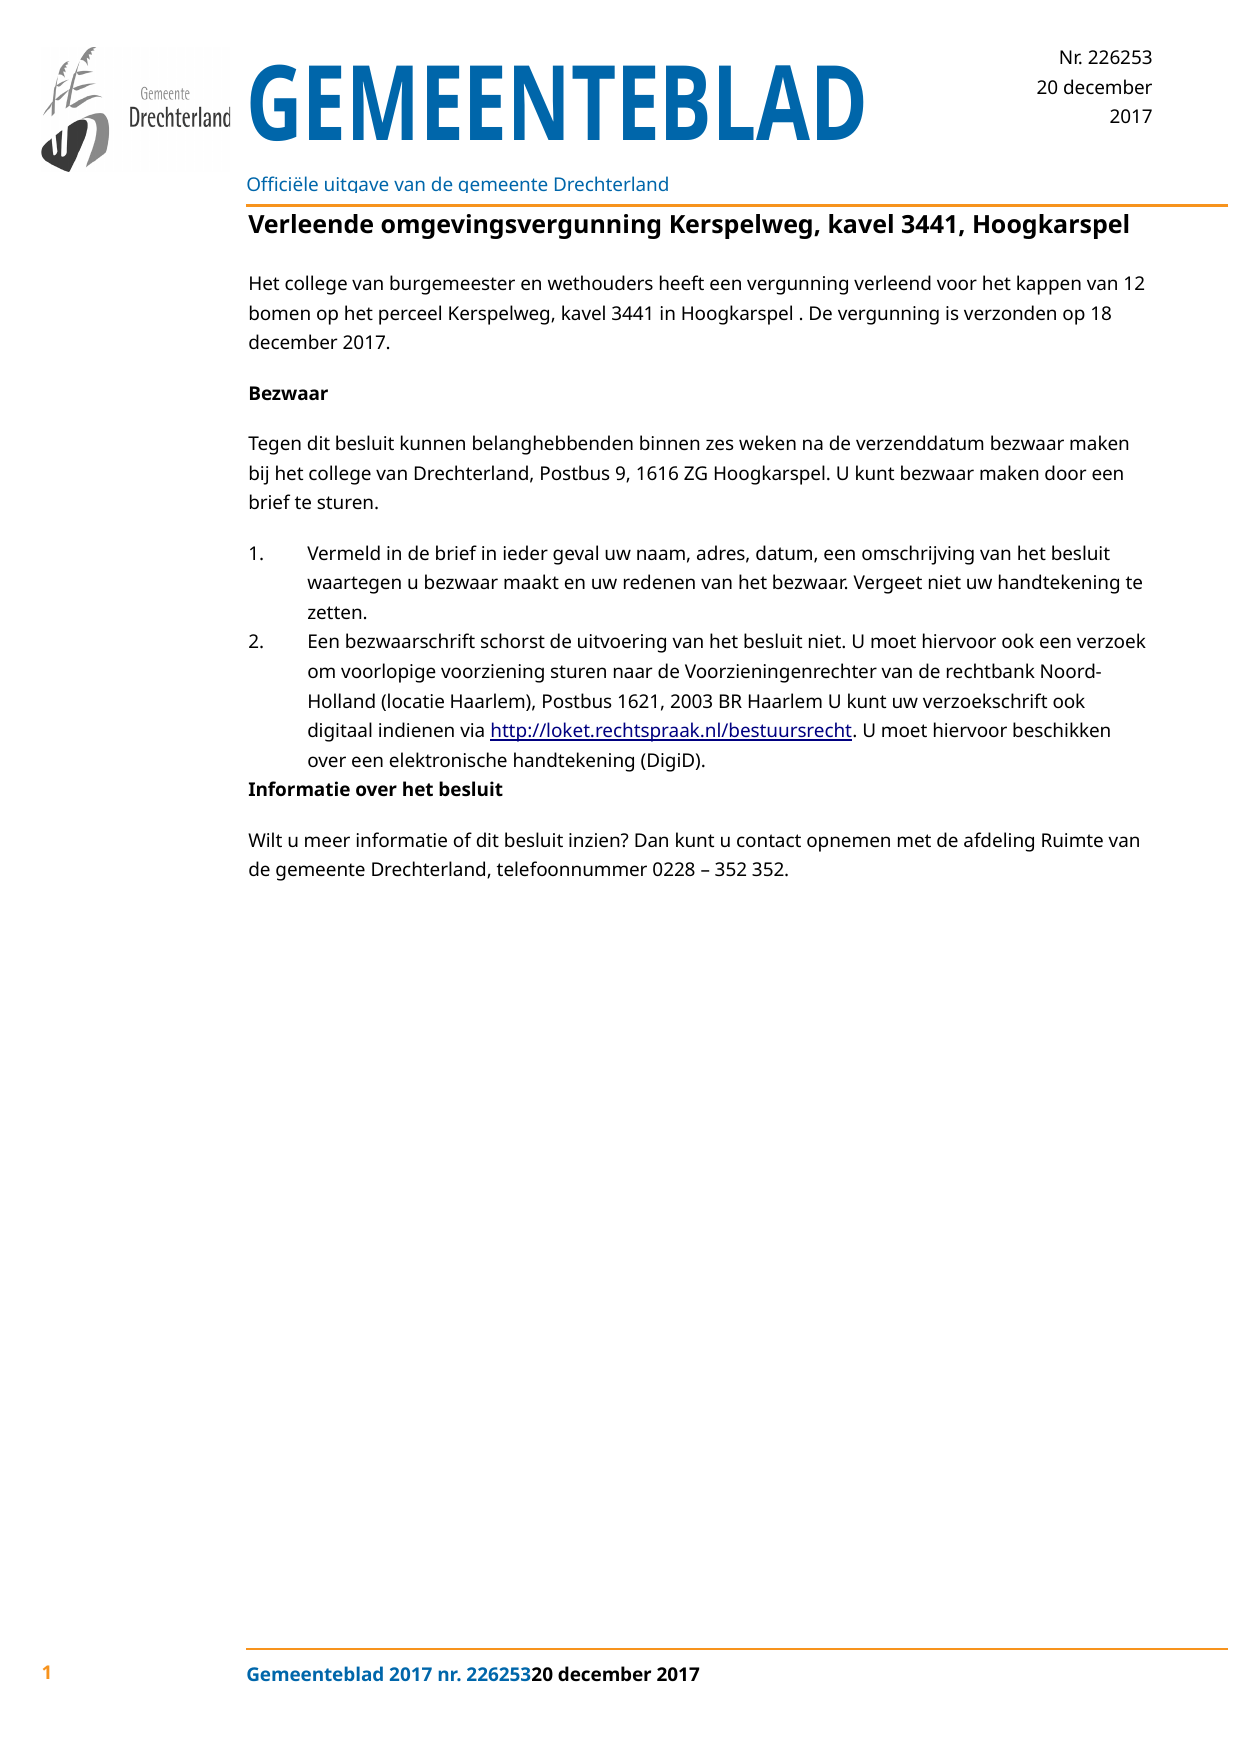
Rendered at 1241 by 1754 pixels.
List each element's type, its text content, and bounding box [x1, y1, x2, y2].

list Vermeld in de brief in ieder geval uw naam, adres, datum, een omschrijving van het besluit waartegen u bezwaar maakt en uw redenen van het bezwaar. Vergeet niet uw handtekening te zetten. [248, 540, 1152, 625]
list Een bezwaarschrift schorst de uitvoering van het besluit niet. U moet hiervoor ook een verzoek om voorlopige voorziening sturen naar de Voorzieningenrechter van de rechtbank Noord-Holland (locatie Haarlem), Postbus 1621, 2003 BR Haarlem U kunt uw verzoekschrift ook digitaal indienen via http://loket.rechtspraak.nl/bestuursrecht. U moet hiervoor beschikken over een elektronische handtekening (DigiD). [248, 629, 1152, 773]
text Bezwaar [248, 380, 1152, 406]
text Wilt u meer informatie of dit besluit inzien? Dan kunt u contact opnemen met de afdeling Ruimte van de gemeente Drechterland, telefoonnummer 0228 – 352 352. [248, 827, 1152, 882]
picture [41, 47, 231, 172]
text Informatie over het besluit [248, 777, 1152, 802]
text Verleende omgevingsvergunning Kerspelweg, kavel 3441, Hoogkarspel [248, 207, 1152, 241]
text Het college van burgemeester en wethouders heeft een vergunning verleend voor het kappen van 12 bomen op het perceel Kerspelweg, kavel 3441 in Hoogkarspel . De vergunning is verzonden op 18 december 2017. [248, 270, 1152, 355]
text Tegen dit besluit kunnen belanghebbenden binnen zes weken na de verzenddatum bezwaar maken bij het college van Drechterland, Postbus 9, 1616 ZG Hoogkarspel. U kunt bezwaar maken door een brief te sturen. [248, 430, 1152, 515]
